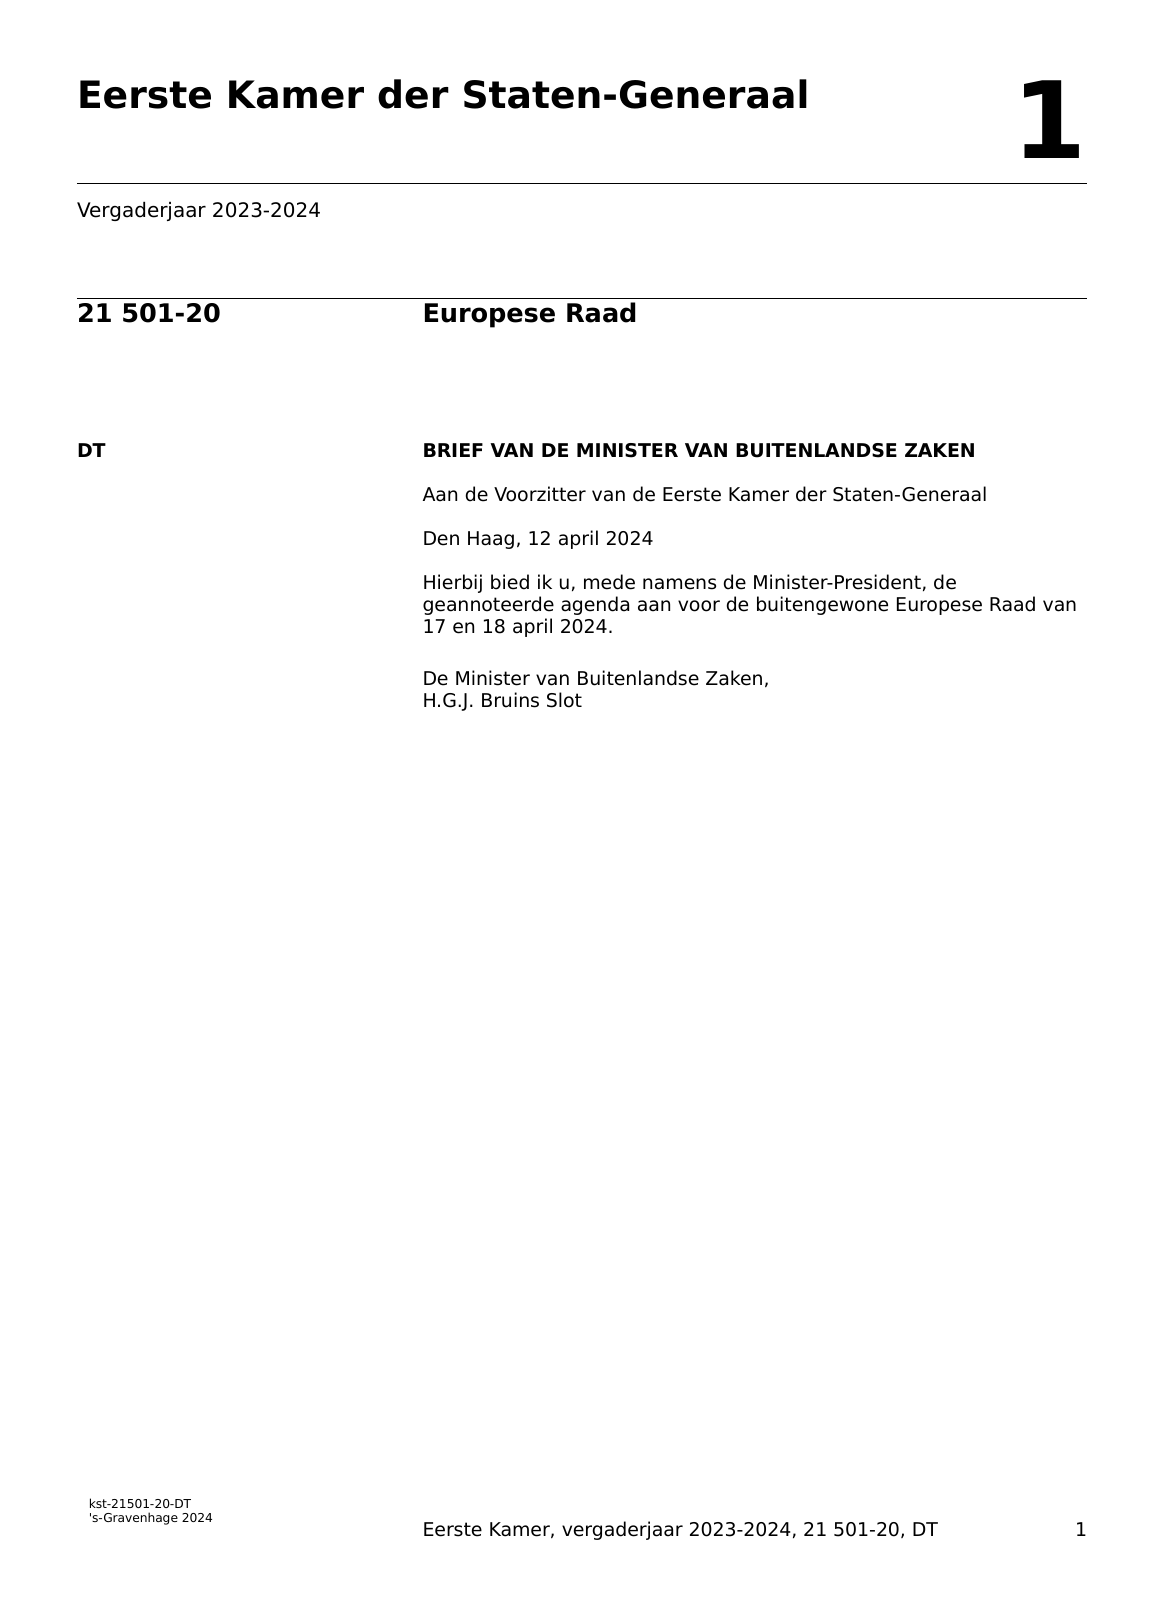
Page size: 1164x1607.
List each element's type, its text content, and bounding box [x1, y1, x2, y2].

text kst-21501-20-DT [88, 1497, 323, 1511]
text Den Haag, 12 april 2024 [422, 528, 1087, 550]
subtitle DT BRIEF VAN DE MINISTER VAN BUITENLANDSE ZAKEN [77, 440, 1087, 462]
table_header Eerste Kamer der Staten-Generaal [77, 59, 886, 183]
text 's-Gravenhage 2024 [88, 1511, 323, 1525]
table_cell Vergaderjaar 2023-2024 [77, 184, 1087, 298]
subtitle 21 501-20 Europese Raad [77, 299, 1087, 329]
table_header 1 [886, 59, 1087, 183]
text Aan de Voorzitter van de Eerste Kamer der Staten-Generaal [422, 484, 1087, 506]
text Hierbij bied ik u, mede namens de Minister-President, de geannoteerde agenda aan voor de buitengewone Europese Raad van 17 en 18 april 2024. [422, 572, 1087, 638]
text De Minister van Buitenlandse Zaken, H.G.J. Bruins Slot [422, 668, 1087, 712]
